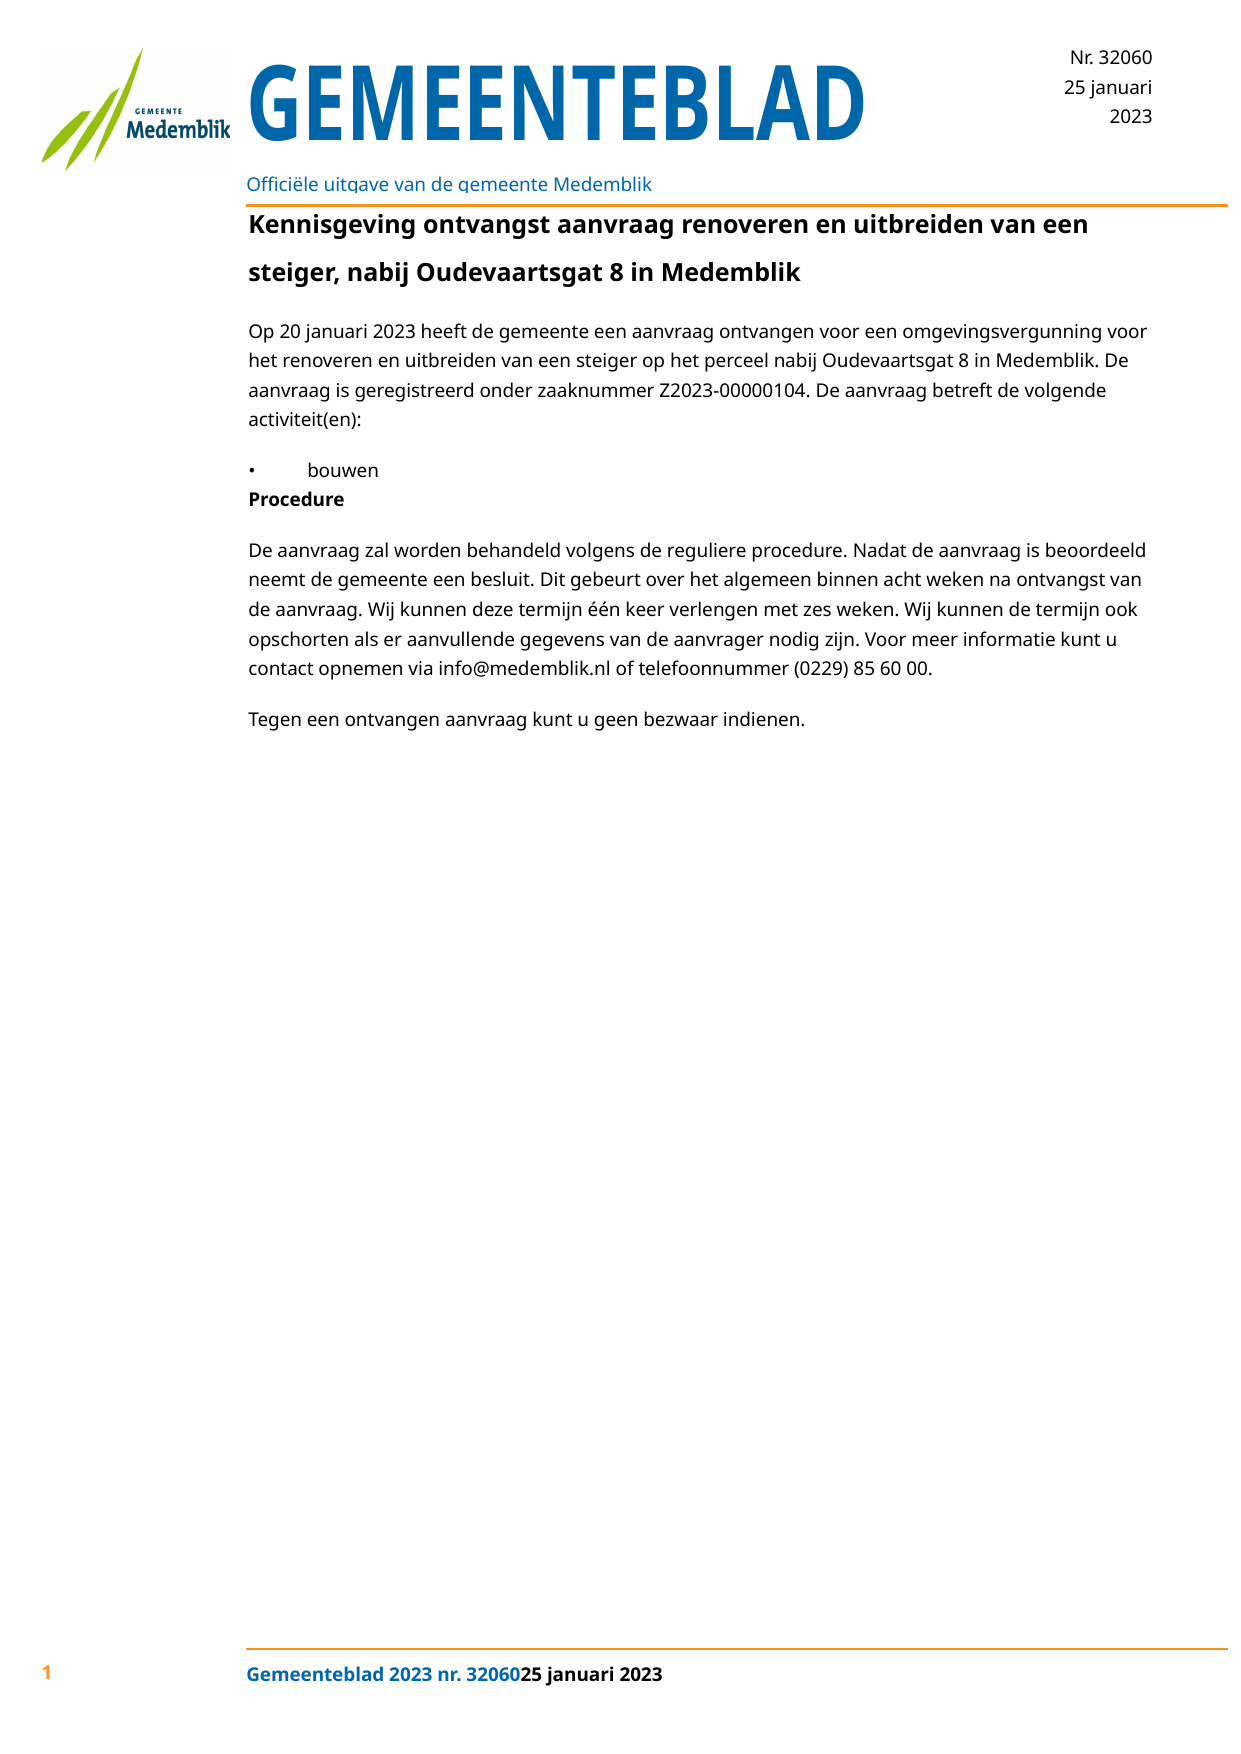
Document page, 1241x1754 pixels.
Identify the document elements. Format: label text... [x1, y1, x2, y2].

text Tegen een ontvangen aanvraag kunt u geen bezwaar indienen. [248, 706, 1152, 732]
text Op 20 januari 2023 heeft de gemeente een aanvraag ontvangen voor een omgevingsvergunning voor het renoveren en uitbreiden van een steiger op het perceel nabij Oudevaartsgat 8 in Medemblik. De aanvraag is geregistreerd onder zaaknummer Z2023-00000104. De aanvraag betreft de volgende activiteit(en): [248, 318, 1152, 432]
text Kennisgeving ontvangst aanvraag renoveren en uitbreiden van een steiger, nabij Oudevaartsgat 8 in Medemblik [248, 207, 1152, 288]
picture [41, 47, 231, 172]
text De aanvraag zal worden behandeld volgens de reguliere procedure. Nadat de aanvraag is beoordeeld neemt de gemeente een besluit. Dit gebeurt over het algemeen binnen acht weken na ontvangst van de aanvraag. Wij kunnen deze termijn één keer verlengen met zes weken. Wij kunnen de termijn ook opschorten als er aanvullende gegevens van de aanvrager nodig zijn. Voor meer informatie kunt u contact opnemen via info@medemblik.nl of telefoonnummer (0229) 85 60 00. [248, 537, 1152, 681]
text Procedure [248, 487, 1152, 512]
list bouwen [248, 457, 1152, 483]
